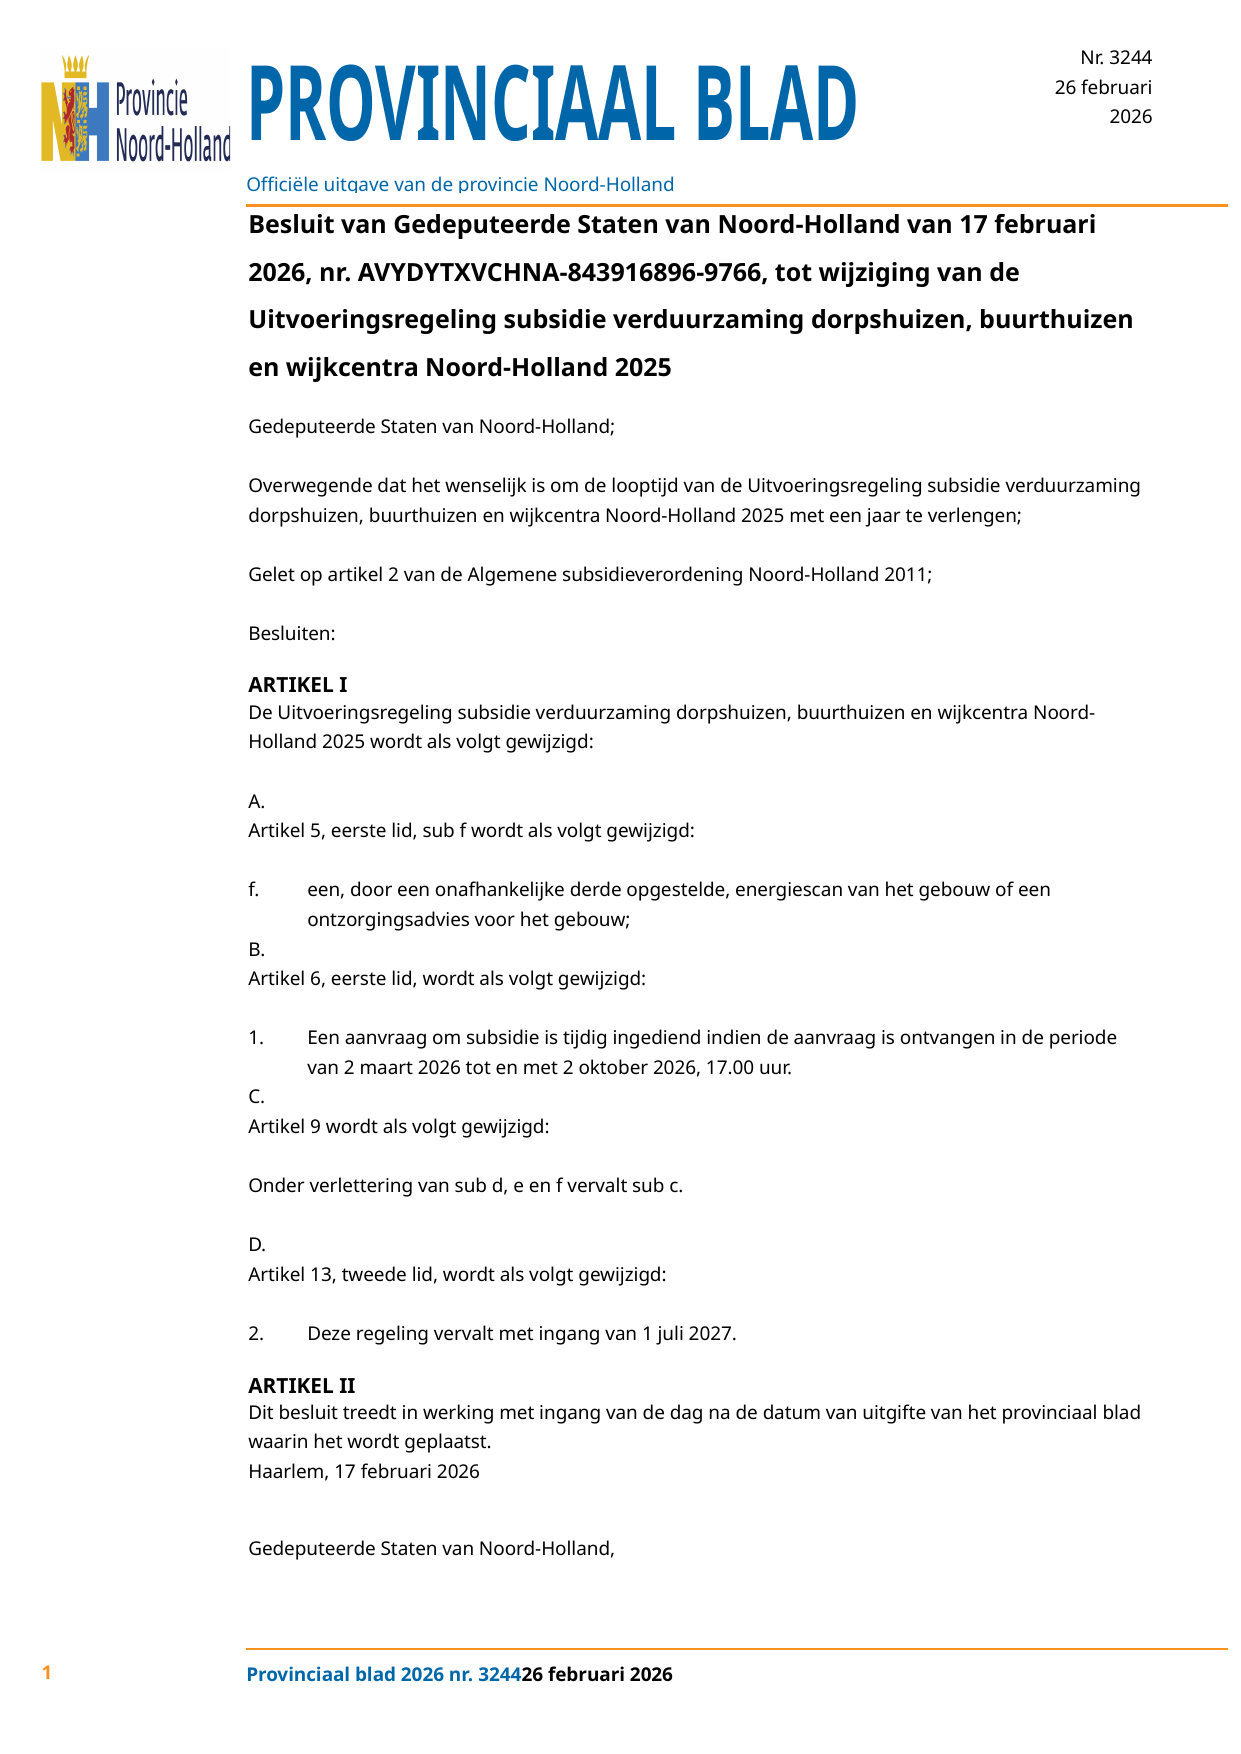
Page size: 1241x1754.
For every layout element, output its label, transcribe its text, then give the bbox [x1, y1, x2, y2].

text Artikel 5, eerste lid, sub f wordt als volgt gewijzigd: [248, 817, 1152, 843]
text C. [248, 1084, 1152, 1109]
text Gelet op artikel 2 van de Algemene subsidieverordening Noord-Holland 2011; [248, 561, 1152, 587]
text Besluit van Gedeputeerde Staten van Noord-Holland van 17 februari 2026, nr. AVYDYTXVCHNA-843916896-9766, tot wijziging van de Uitvoeringsregeling subsidie verduurzaming dorpshuizen, buurthuizen en wijkcentra Noord-Holland 2025 [248, 207, 1152, 384]
list Een aanvraag om subsidie is tijdig ingediend indien de aanvraag is ontvangen in de periode van 2 maart 2026 tot en met 2 oktober 2026, 17.00 uur. [248, 1024, 1152, 1080]
text Artikel 9 wordt als volgt gewijzigd: [248, 1113, 1152, 1139]
text Dit besluit treedt in werking met ingang van de dag na de datum van uitgifte van het provinciaal blad waarin het wordt geplaatst. [248, 1399, 1152, 1454]
text D. [248, 1232, 1152, 1257]
list een, door een onafhankelijke derde opgestelde, energiescan van het gebouw of een ontzorgingsadvies voor het gebouw; [248, 877, 1152, 932]
text Haarlem, 17 februari 2026 [248, 1458, 1152, 1484]
text De Uitvoeringsregeling subsidie verduurzaming dorpshuizen, buurthuizen en wijkcentra Noord-Holland 2025 wordt als volgt gewijzigd: [248, 699, 1152, 754]
text ARTIKEL II [248, 1371, 1152, 1399]
text A. [248, 788, 1152, 813]
text Artikel 6, eerste lid, wordt als volgt gewijzigd: [248, 965, 1152, 991]
text Gedeputeerde Staten van Noord-Holland; [248, 413, 1152, 439]
text Artikel 13, tweede lid, wordt als volgt gewijzigd: [248, 1261, 1152, 1287]
list Deze regeling vervalt met ingang van 1 juli 2027. [248, 1320, 1152, 1346]
text Gedeputeerde Staten van Noord-Holland, [248, 1536, 1152, 1561]
picture [41, 47, 231, 172]
text Onder verlettering van sub d, e en f vervalt sub c. [248, 1172, 1152, 1198]
text ARTIKEL I [248, 671, 1152, 699]
text B. [248, 936, 1152, 961]
text Besluiten: [248, 620, 1152, 646]
text Overwegende dat het wenselijk is om de looptijd van de Uitvoeringsregeling subsidie verduurzaming dorpshuizen, buurthuizen en wijkcentra Noord-Holland 2025 met een jaar te verlengen; [248, 472, 1152, 528]
